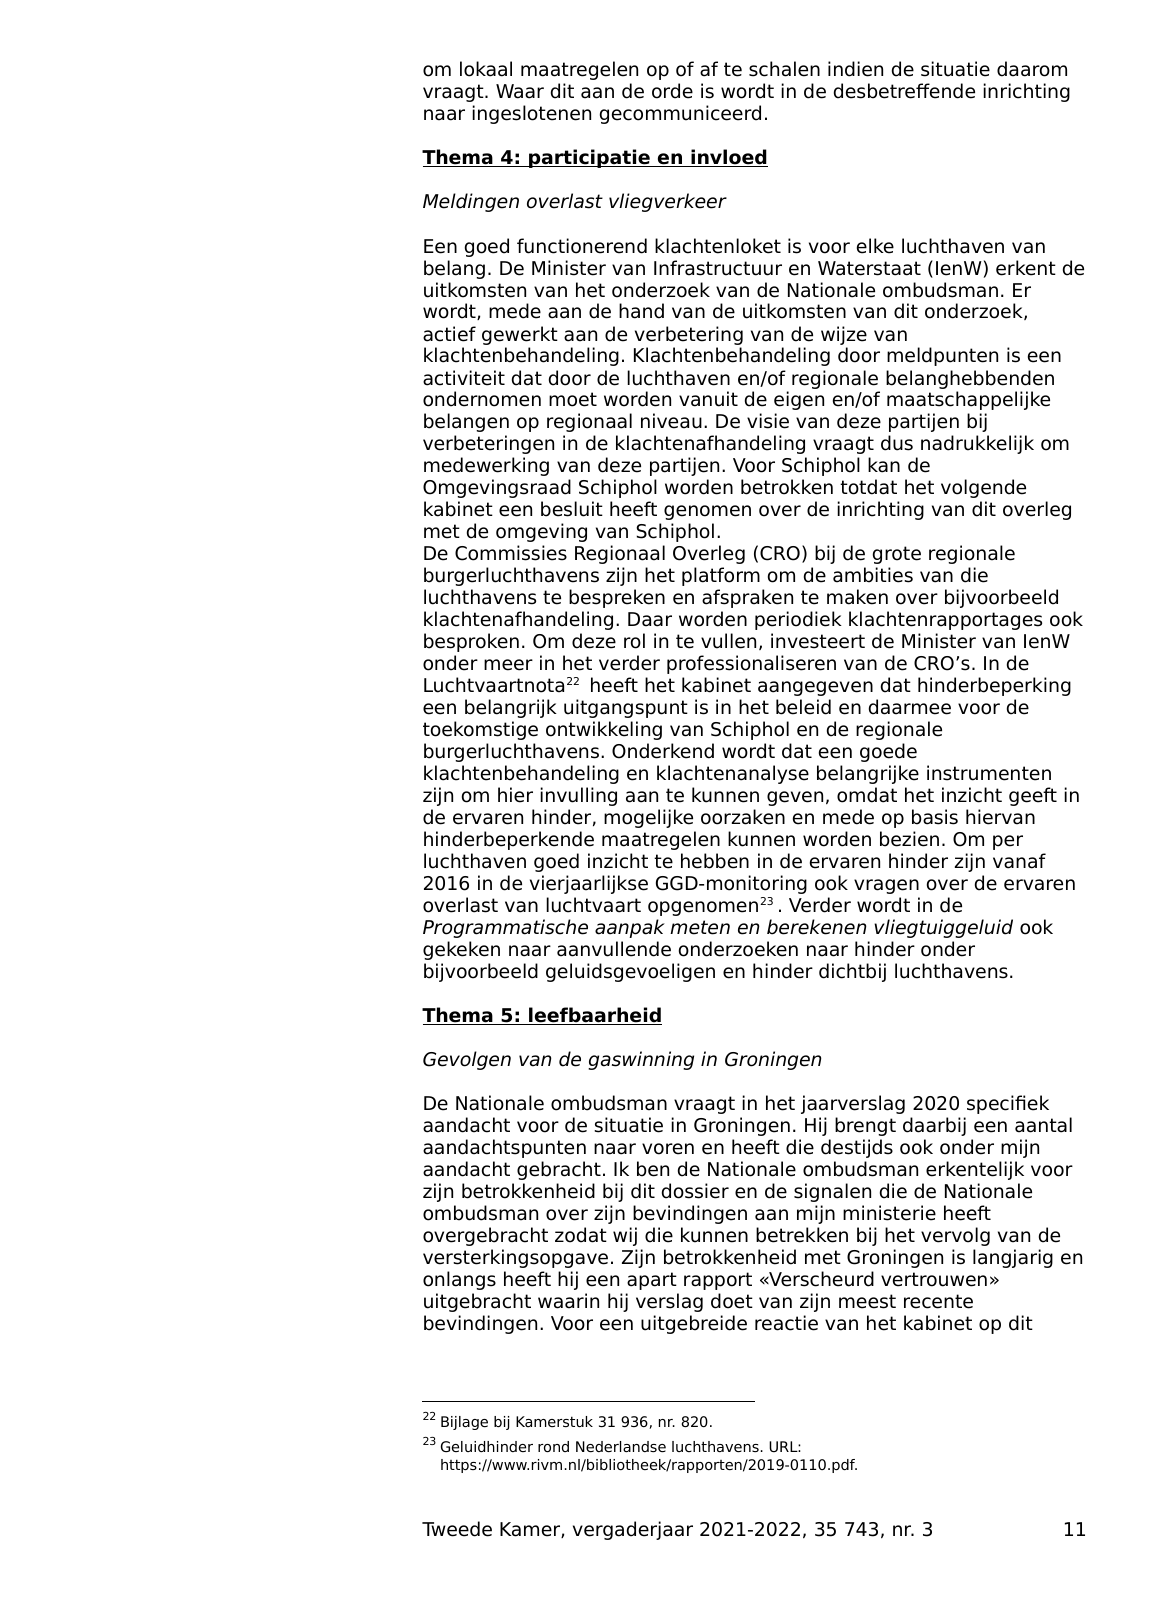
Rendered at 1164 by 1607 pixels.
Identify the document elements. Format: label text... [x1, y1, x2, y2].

text Bijlage bij Kamerstuk 31 936, nr. 820. [422, 1410, 1087, 1432]
subtitle Meldingen overlast vliegverkeer [422, 191, 1087, 213]
text Geluidhinder rond Nederlandse luchthavens. URL: https://www.rivm.nl/bibliotheek/rapporten/2019-0110.pdf. [422, 1435, 1087, 1474]
subtitle Gevolgen van de gaswinning in Groningen [422, 1049, 1087, 1071]
text Een goed functionerend klachtenloket is voor elke luchthaven van belang. De Minister van Infrastructuur en Waterstaat (IenW) erkent de uitkomsten van het onderzoek van de Nationale ombudsman. Er wordt, mede aan de hand van de uitkomsten van dit onderzoek, actief gewerkt aan de verbetering van de wijze van klachtenbehandeling. Klachtenbehandeling door meldpunten is een activiteit dat door de luchthaven en/of regionale belanghebbenden ondernomen moet worden vanuit de eigen en/of maatschappelijke belangen op regionaal niveau. De visie van deze partijen bij verbeteringen in de klachtenafhandeling vraagt dus nadrukkelijk om medewerking van deze partijen. Voor Schiphol kan de Omgevingsraad Schiphol worden betrokken totdat het volgende kabinet een besluit heeft genomen over de inrichting van dit overleg met de omgeving van Schiphol. [422, 236, 1087, 543]
text om lokaal maatregelen op of af te schalen indien de situatie daarom vraagt. Waar dit aan de orde is wordt in de desbetreffende inrichting naar ingeslotenen gecommuniceerd. [422, 59, 1087, 125]
text De Commissies Regionaal Overleg (CRO) bij de grote regionale burgerluchthavens zijn het platform om de ambities van die luchthavens te bespreken en afspraken te maken over bijvoorbeeld klachtenafhandeling. Daar worden periodiek klachtenrapportages ook besproken. Om deze rol in te vullen, investeert de Minister van IenW onder meer in het verder professionaliseren van de CRO’s. In de Luchtvaartnota heeft het kabinet aangegeven dat hinderbeperking een belangrijk uitgangspunt is in het beleid en daarmee voor de toekomstige ontwikkeling van Schiphol en de regionale burgerluchthavens. Onderkend wordt dat een goede klachtenbehandeling en klachtenanalyse belangrijke instrumenten zijn om hier invulling aan te kunnen geven, omdat het inzicht geeft in de ervaren hinder, mogelijke oorzaken en mede op basis hiervan hinderbeperkende maatregelen kunnen worden bezien. Om per luchthaven goed inzicht te hebben in de ervaren hinder zijn vanaf 2016 in de vierjaarlijkse GGD-monitoring ook vragen over de ervaren overlast van luchtvaart opgenomen. Verder wordt in de Programmatische aanpak meten en berekenen vliegtuiggeluid ook gekeken naar aanvullende onderzoeken naar hinder onder bijvoorbeeld geluidsgevoeligen en hinder dichtbij luchthavens. [422, 543, 1087, 983]
subtitle Thema 4: participatie en invloed [422, 147, 1087, 169]
text De Nationale ombudsman vraagt in het jaarverslag 2020 specifiek aandacht voor de situatie in Groningen. Hij brengt daarbij een aantal aandachtspunten naar voren en heeft die destijds ook onder mijn aandacht gebracht. Ik ben de Nationale ombudsman erkentelijk voor zijn betrokkenheid bij dit dossier en de signalen die de Nationale ombudsman over zijn bevindingen aan mijn ministerie heeft overgebracht zodat wij die kunnen betrekken bij het vervolg van de versterkingsopgave. Zijn betrokkenheid met Groningen is langjarig en onlangs heeft hij een apart rapport «Verscheurd vertrouwen» uitgebracht waarin hij verslag doet van zijn meest recente bevindingen. Voor een uitgebreide reactie van het kabinet op dit [422, 1093, 1087, 1335]
subtitle Thema 5: leefbaarheid [422, 1005, 1087, 1027]
